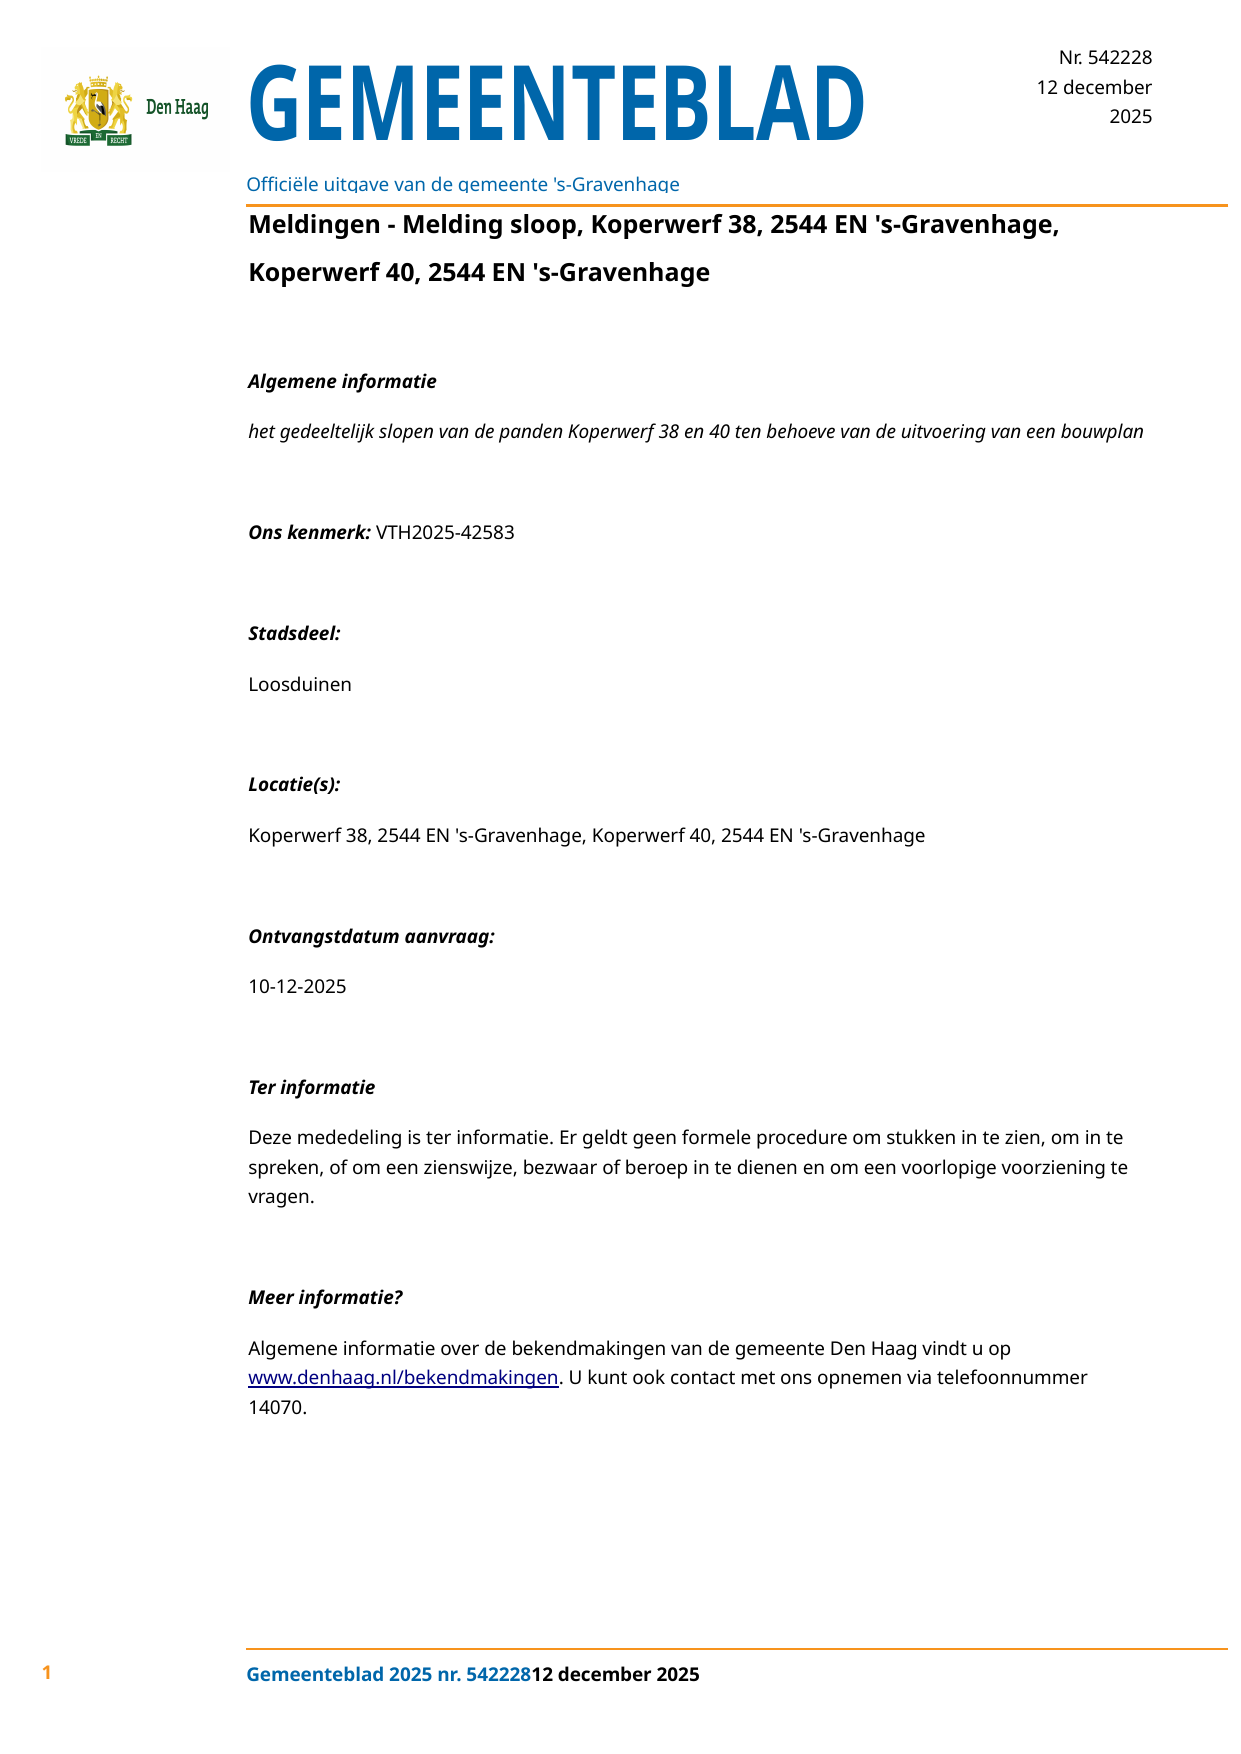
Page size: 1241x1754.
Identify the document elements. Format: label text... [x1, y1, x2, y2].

text Meldingen - Melding sloop, Koperwerf 38, 2544 EN 's-Gravenhage, Koperwerf 40, 2544 EN 's-Gravenhage [248, 207, 1152, 288]
text Algemene informatie over de bekendmakingen van de gemeente Den Haag vindt u op www.denhaag.nl/bekendmakingen. U kunt ook contact met ons opnemen via telefoonnummer 14070. [248, 1335, 1152, 1420]
text Meer informatie? [248, 1284, 1152, 1310]
text Ter informatie [248, 1074, 1152, 1100]
text Algemene informatie [248, 368, 1152, 394]
text Koperwerf 38, 2544 EN 's-Gravenhage, Koperwerf 40, 2544 EN 's-Gravenhage [248, 822, 1152, 848]
text het gedeeltelijk slopen van de panden Koperwerf 38 en 40 ten behoeve van de uitvoering van een bouwplan [248, 419, 1152, 444]
text 10-12-2025 [248, 973, 1152, 999]
text Stadsdeel: [248, 620, 1152, 646]
text Deze mededeling is ter informatie. Er geldt geen formele procedure om stukken in te zien, om in te spreken, of om een zienswijze, bezwaar of beroep in te dienen en om een voorlopige voorziening te vragen. [248, 1124, 1152, 1209]
text Ontvangstdatum aanvraag: [248, 923, 1152, 949]
picture [41, 47, 231, 172]
text Locatie(s): [248, 772, 1152, 797]
text Ons kenmerk: VTH2025-42583 [248, 519, 1152, 545]
text Loosduinen [248, 671, 1152, 697]
